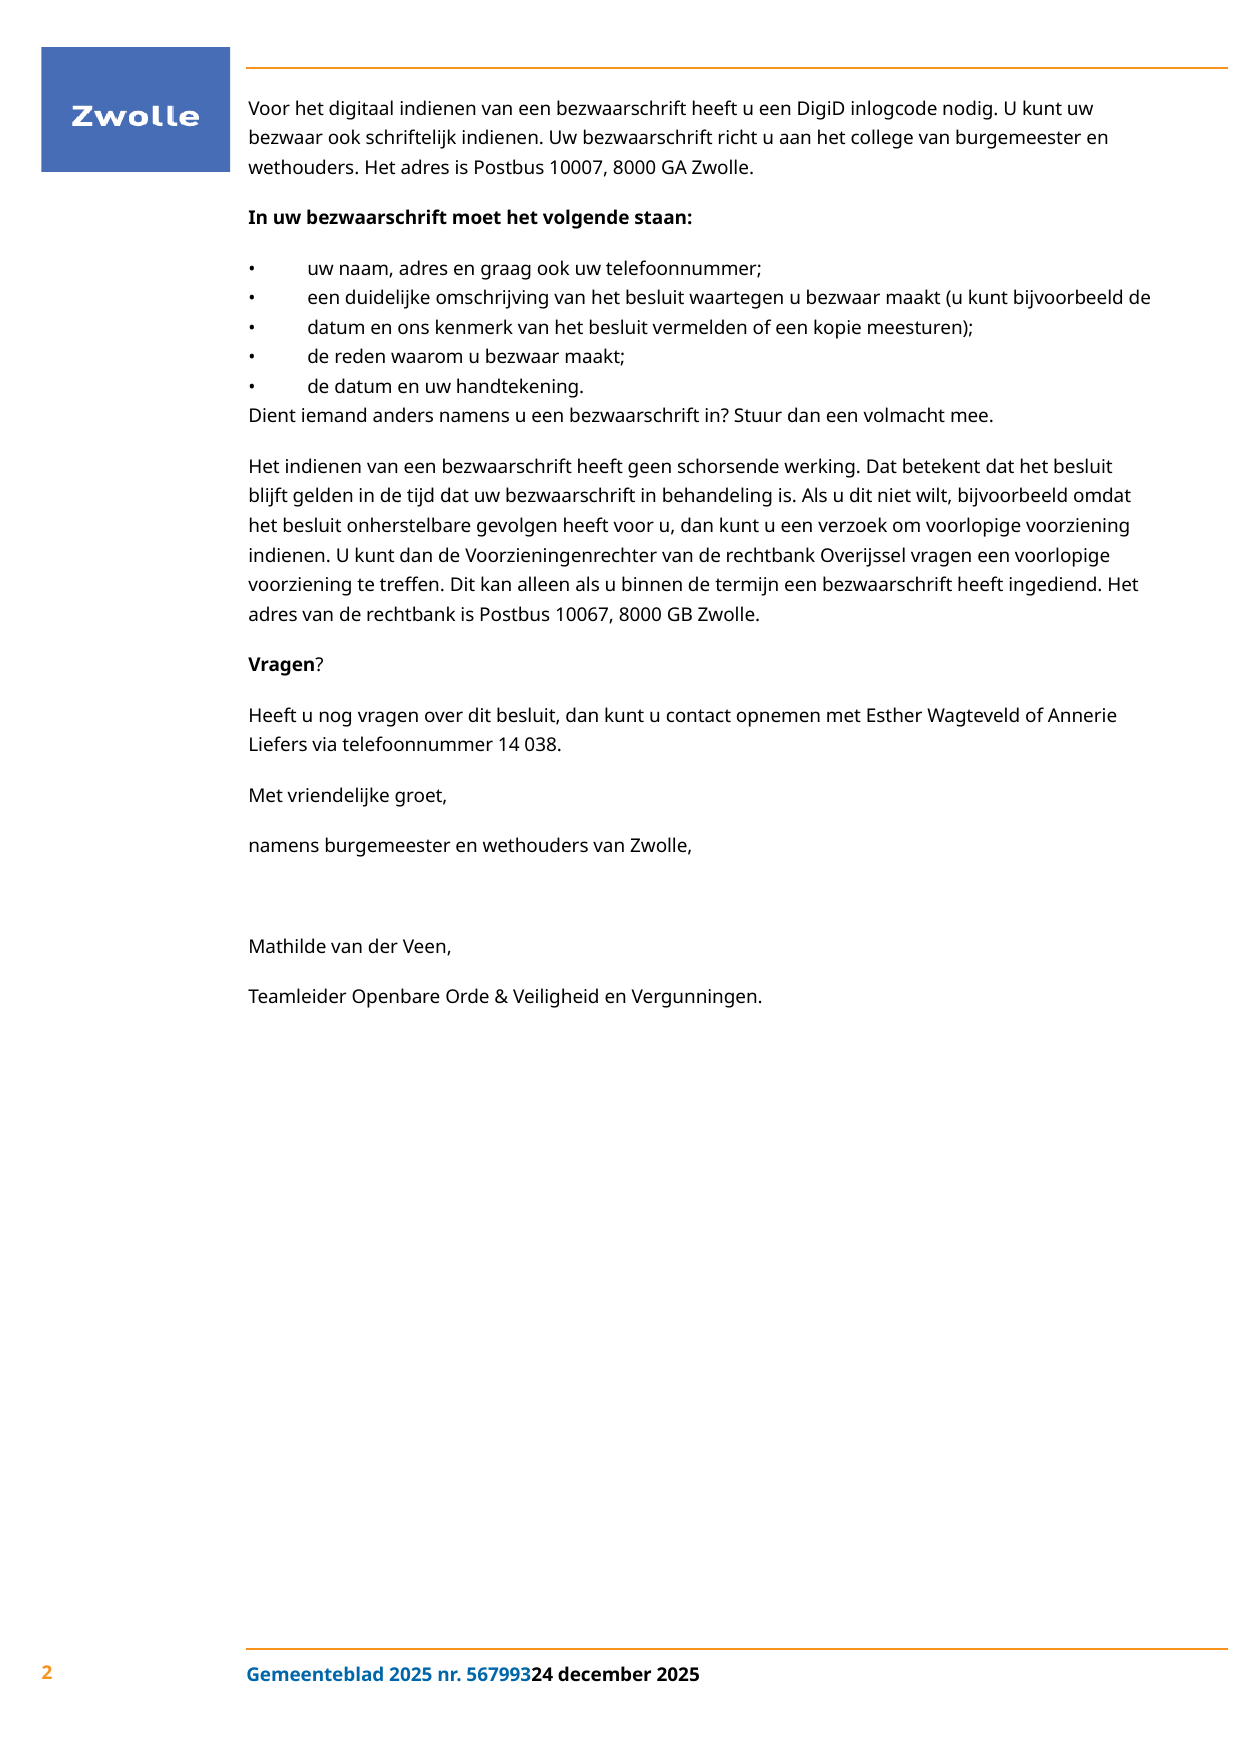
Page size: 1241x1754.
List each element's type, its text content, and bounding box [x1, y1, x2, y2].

text Vragen? [248, 651, 1152, 677]
text Heeft u nog vragen over dit besluit, dan kunt u contact opnemen met Esther Wagteveld of Annerie Liefers via telefoonnummer 14 038. [248, 702, 1152, 757]
list uw naam, adres en graag ook uw telefoonnummer; [248, 255, 1152, 281]
picture [41, 47, 231, 172]
list een duidelijke omschrijving van het besluit waartegen u bezwaar maakt (u kunt bijvoorbeeld de [248, 284, 1152, 310]
text In uw bezwaarschrift moet het volgende staan: [248, 204, 1152, 230]
text Voor het digitaal indienen van een bezwaarschrift heeft u een DigiD inlogcode nodig. U kunt uw bezwaar ook schriftelijk indienen. Uw bezwaarschrift richt u aan het college van burgemeester en wethouders. Het adres is Postbus 10007, 8000 GA Zwolle. [248, 95, 1152, 180]
list de datum en uw handtekening. [248, 373, 1152, 399]
list de reden waarom u bezwaar maakt; [248, 343, 1152, 369]
list datum en ons kenmerk van het besluit vermelden of een kopie meesturen); [248, 314, 1152, 340]
text Mathilde van der Veen, [248, 933, 1152, 959]
text Het indienen van een bezwaarschrift heeft geen schorsende werking. Dat betekent dat het besluit blijft gelden in de tijd dat uw bezwaarschrift in behandeling is. Als u dit niet wilt, bijvoorbeeld omdat het besluit onherstelbare gevolgen heeft voor u, dan kunt u een verzoek om voorlopige voorziening indienen. U kunt dan de Voorzieningenrechter van de rechtbank Overijssel vragen een voorlopige voorziening te treffen. Dit kan alleen als u binnen de termijn een bezwaarschrift heeft ingediend. Het adres van de rechtbank is Postbus 10067, 8000 GB Zwolle. [248, 453, 1152, 627]
text Teamleider Openbare Orde & Veiligheid en Vergunningen. [248, 983, 1152, 1009]
text Dient iemand anders namens u een bezwaarschrift in? Stuur dan een volmacht mee. [248, 403, 1152, 428]
text namens burgemeester en wethouders van Zwolle, [248, 832, 1152, 858]
text Met vriendelijke groet, [248, 782, 1152, 808]
